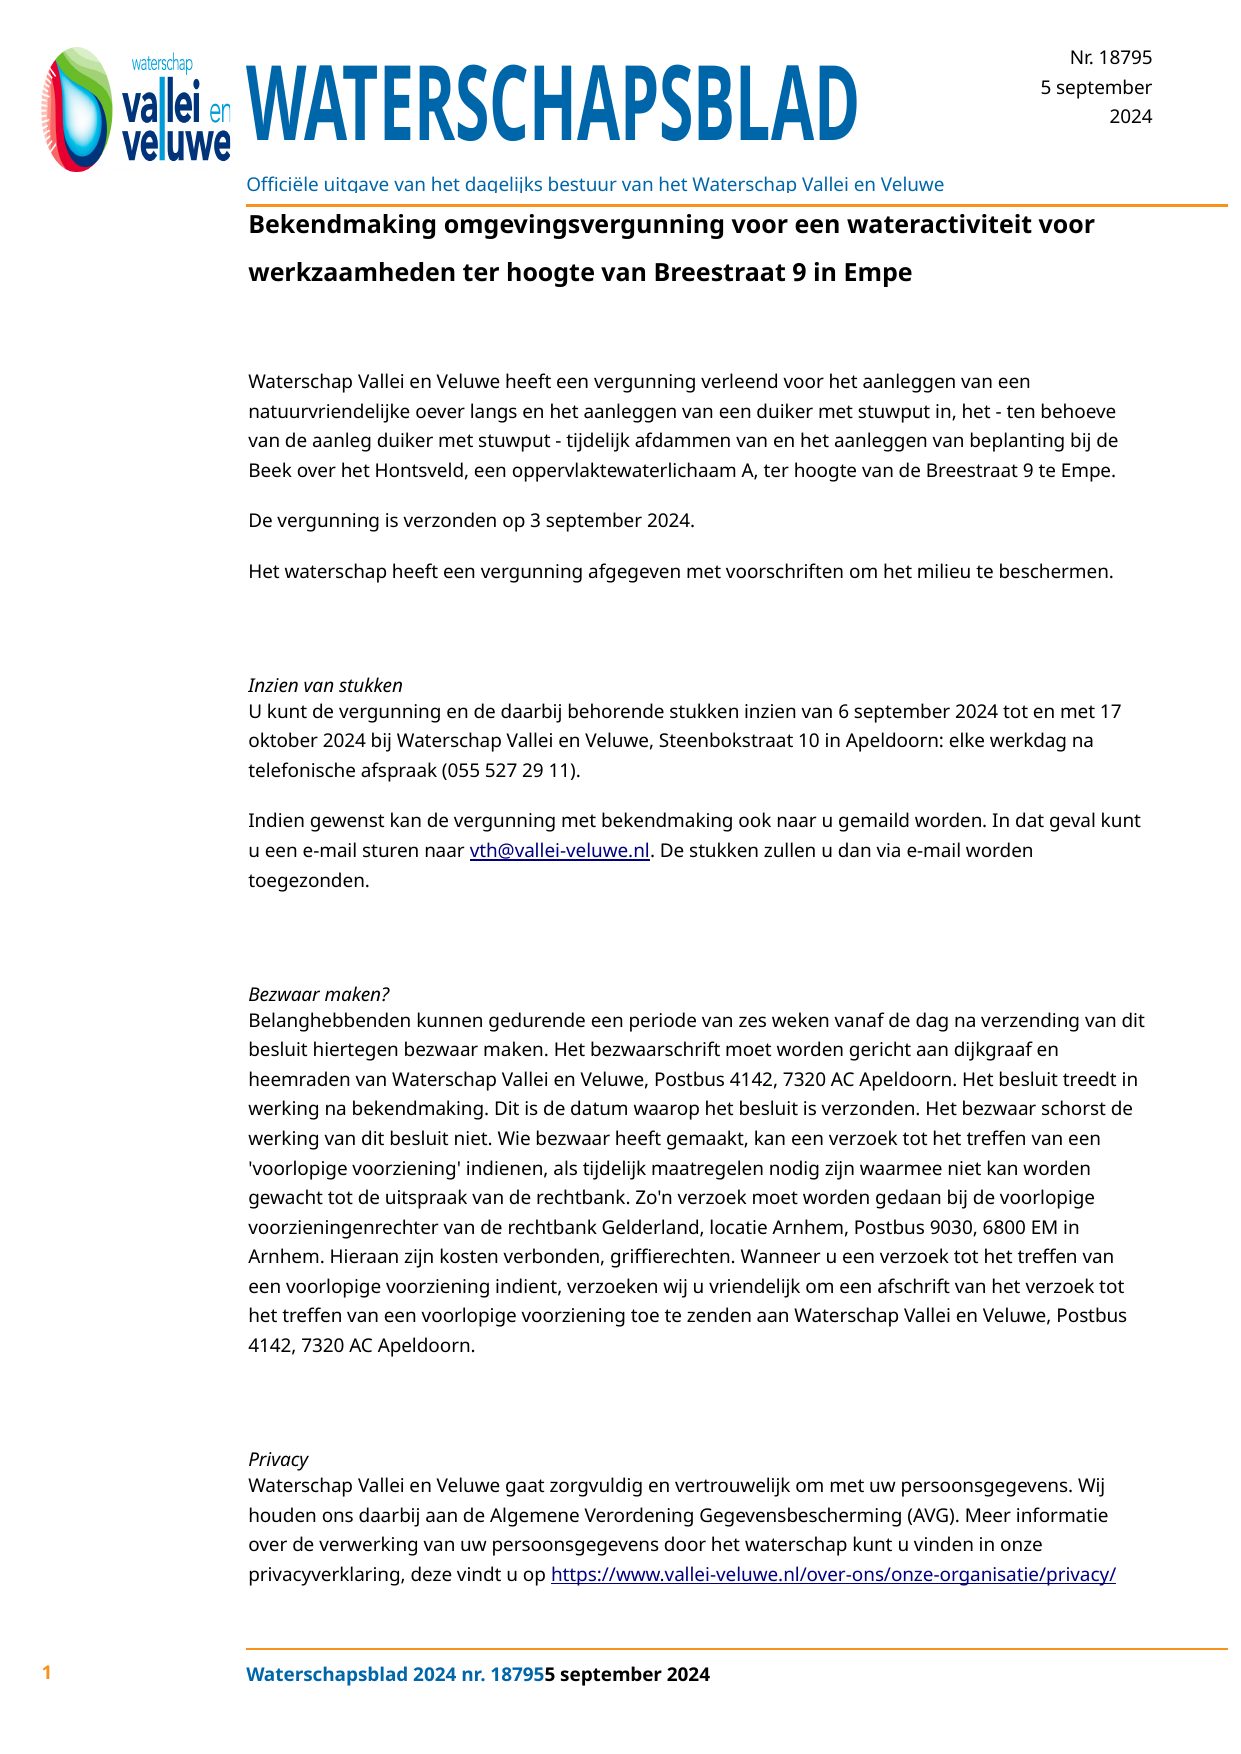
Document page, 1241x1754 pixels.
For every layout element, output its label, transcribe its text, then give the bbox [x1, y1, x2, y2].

text Belanghebbenden kunnen gedurende een periode van zes weken vanaf de dag na verzending van dit besluit hiertegen bezwaar maken. Het bezwaarschrift moet worden gericht aan dijkgraaf en heemraden van Waterschap Vallei en Veluwe, Postbus 4142, 7320 AC Apeldoorn. Het besluit treedt in werking na bekendmaking. Dit is de datum waarop het besluit is verzonden. Het bezwaar schorst de werking van dit besluit niet. Wie bezwaar heeft gemaakt, kan een verzoek tot het treffen van een 'voorlopige voorziening' indienen, als tijdelijk maatregelen nodig zijn waarmee niet kan worden gewacht tot de uitspraak van de rechtbank. Zo'n verzoek moet worden gedaan bij de voorlopige voorzieningenrechter van de rechtbank Gelderland, locatie Arnhem, Postbus 9030, 6800 EM in Arnhem. Hieraan zijn kosten verbonden, griffierechten. Wanneer u een verzoek tot het treffen van een voorlopige voorziening indient, verzoeken wij u vriendelijk om een afschrift van het verzoek tot het treffen van een voorlopige voorziening toe te zenden aan Waterschap Vallei en Veluwe, Postbus 4142, 7320 AC Apeldoorn. [248, 1007, 1152, 1358]
text Het waterschap heeft een vergunning afgegeven met voorschriften om het milieu te beschermen. [248, 558, 1152, 584]
text Waterschap Vallei en Veluwe gaat zorgvuldig en vertrouwelijk om met uw persoonsgegevens. Wij houden ons daarbij aan de Algemene Verordening Gegevensbescherming (AVG). Meer informatie over de verwerking van uw persoonsgegevens door het waterschap kunt u vinden in onze privacyverklaring, deze vindt u op https://www.vallei-veluwe.nl/over-ons/onze-organisatie/privacy/ [248, 1472, 1152, 1587]
text De vergunning is verzonden op 3 september 2024. [248, 507, 1152, 533]
text Inzien van stukken [248, 672, 1152, 698]
text Bezwaar maken? [248, 981, 1152, 1007]
text Waterschap Vallei en Veluwe heeft een vergunning verleend voor het aanleggen van een natuurvriendelijke oever langs en het aanleggen van een duiker met stuwput in, het - ten behoeve van de aanleg duiker met stuwput - tijdelijk afdammen van en het aanleggen van beplanting bij de Beek over het Hontsveld, een oppervlaktewaterlichaam A, ter hoogte van de Breestraat 9 te Empe. [248, 368, 1152, 483]
picture [41, 47, 231, 172]
text Privacy [248, 1447, 1152, 1472]
text Indien gewenst kan de vergunning met bekendmaking ook naar u gemaild worden. In dat geval kunt u een e-mail sturen naar vth@vallei-veluwe.nl. De stukken zullen u dan via e-mail worden toegezonden. [248, 808, 1152, 892]
text U kunt de vergunning en de daarbij behorende stukken inzien van 6 september 2024 tot en met 17 oktober 2024 bij Waterschap Vallei en Veluwe, Steenbokstraat 10 in Apeldoorn: elke werkdag na telefonische afspraak (055 527 29 11). [248, 698, 1152, 783]
text Bekendmaking omgevingsvergunning voor een wateractiviteit voor werkzaamheden ter hoogte van Breestraat 9 in Empe [248, 207, 1152, 288]
